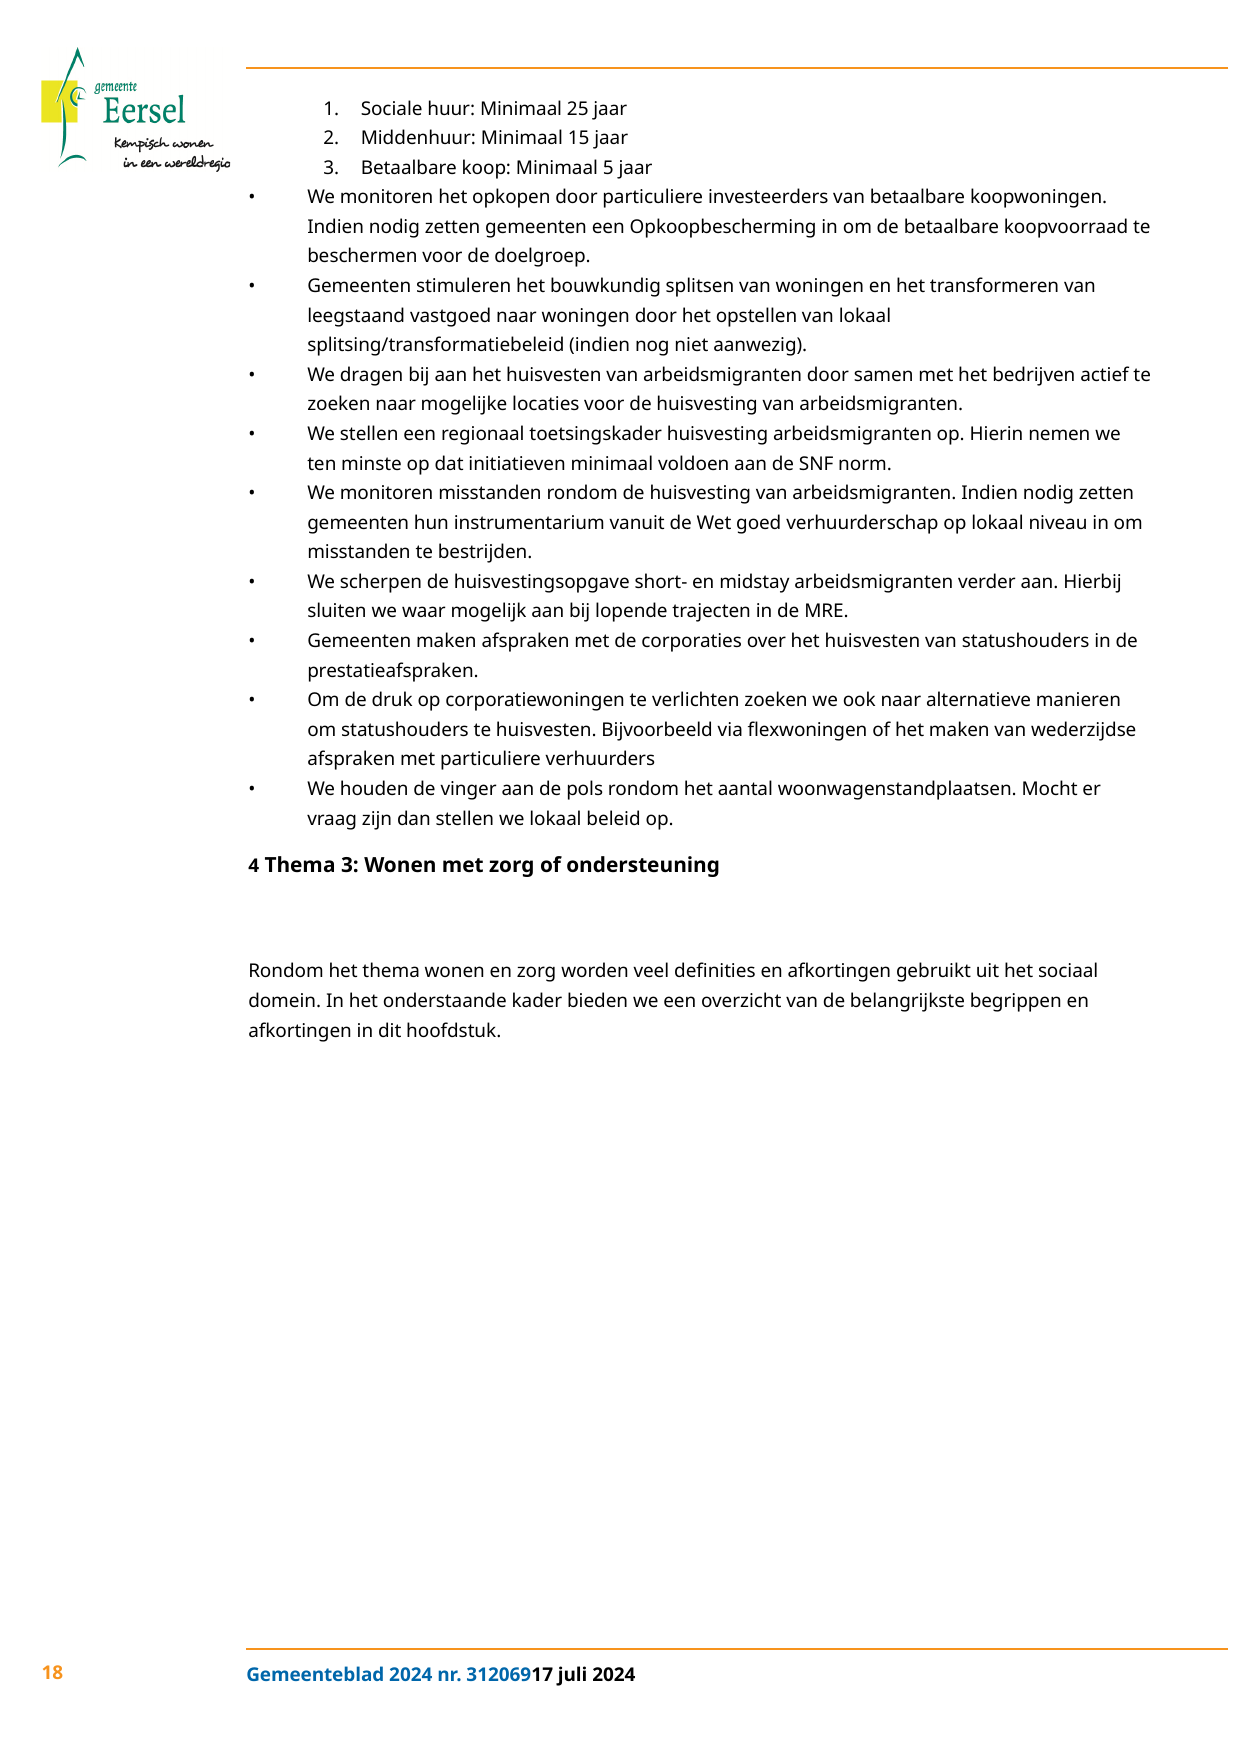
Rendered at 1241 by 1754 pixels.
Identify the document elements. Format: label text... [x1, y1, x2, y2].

list We stellen een regionaal toetsingskader huisvesting arbeidsmigranten op. Hierin nemen we ten minste op dat initiatieven minimaal voldoen aan de SNF norm. [248, 420, 1152, 476]
text Rondom het thema wonen en zorg worden veel definities en afkortingen gebruikt uit het sociaal domein. In het onderstaande kader bieden we een overzicht van de belangrijkste begrippen en afkortingen in dit hoofdstuk. [248, 958, 1152, 1043]
list Middenhuur: Minimaal 15 jaar [323, 124, 1152, 150]
text 4 Thema 3: Wonen met zorg of ondersteuning [248, 850, 1152, 879]
list Sociale huur: Minimaal 25 jaar [323, 95, 1152, 121]
picture [41, 47, 231, 172]
list We monitoren het opkopen door particuliere investeerders van betaalbare koopwoningen. Indien nodig zetten gemeenten een Opkoopbescherming in om de betaalbare koopvoorraad te beschermen voor de doelgroep. [248, 183, 1152, 268]
list We dragen bij aan het huisvesten van arbeidsmigranten door samen met het bedrijven actief te zoeken naar mogelijke locaties voor de huisvesting van arbeidsmigranten. [248, 361, 1152, 416]
list We scherpen de huisvestingsopgave short- en midstay arbeidsmigranten verder aan. Hierbij sluiten we waar mogelijk aan bij lopende trajecten in de MRE. [248, 568, 1152, 623]
list Gemeenten stimuleren het bouwkundig splitsen van woningen en het transformeren van leegstaand vastgoed naar woningen door het opstellen van lokaal splitsing/transformatiebeleid (indien nog niet aanwezig). [248, 272, 1152, 357]
list We houden de vinger aan de pols rondom het aantal woonwagenstandplaatsen. Mocht er vraag zijn dan stellen we lokaal beleid op. [248, 775, 1152, 831]
list Gemeenten maken afspraken met de corporaties over het huisvesten van statushouders in de prestatieafspraken. [248, 627, 1152, 683]
list We monitoren misstanden rondom de huisvesting van arbeidsmigranten. Indien nodig zetten gemeenten hun instrumentarium vanuit de Wet goed verhuurderschap op lokaal niveau in om misstanden te bestrijden. [248, 479, 1152, 564]
list Om de druk op corporatiewoningen te verlichten zoeken we ook naar alternatieve manieren om statushouders te huisvesten. Bijvoorbeeld via flexwoningen of het maken van wederzijdse afspraken met particuliere verhuurders [248, 686, 1152, 771]
list Betaalbare koop: Minimaal 5 jaar [323, 154, 1152, 180]
